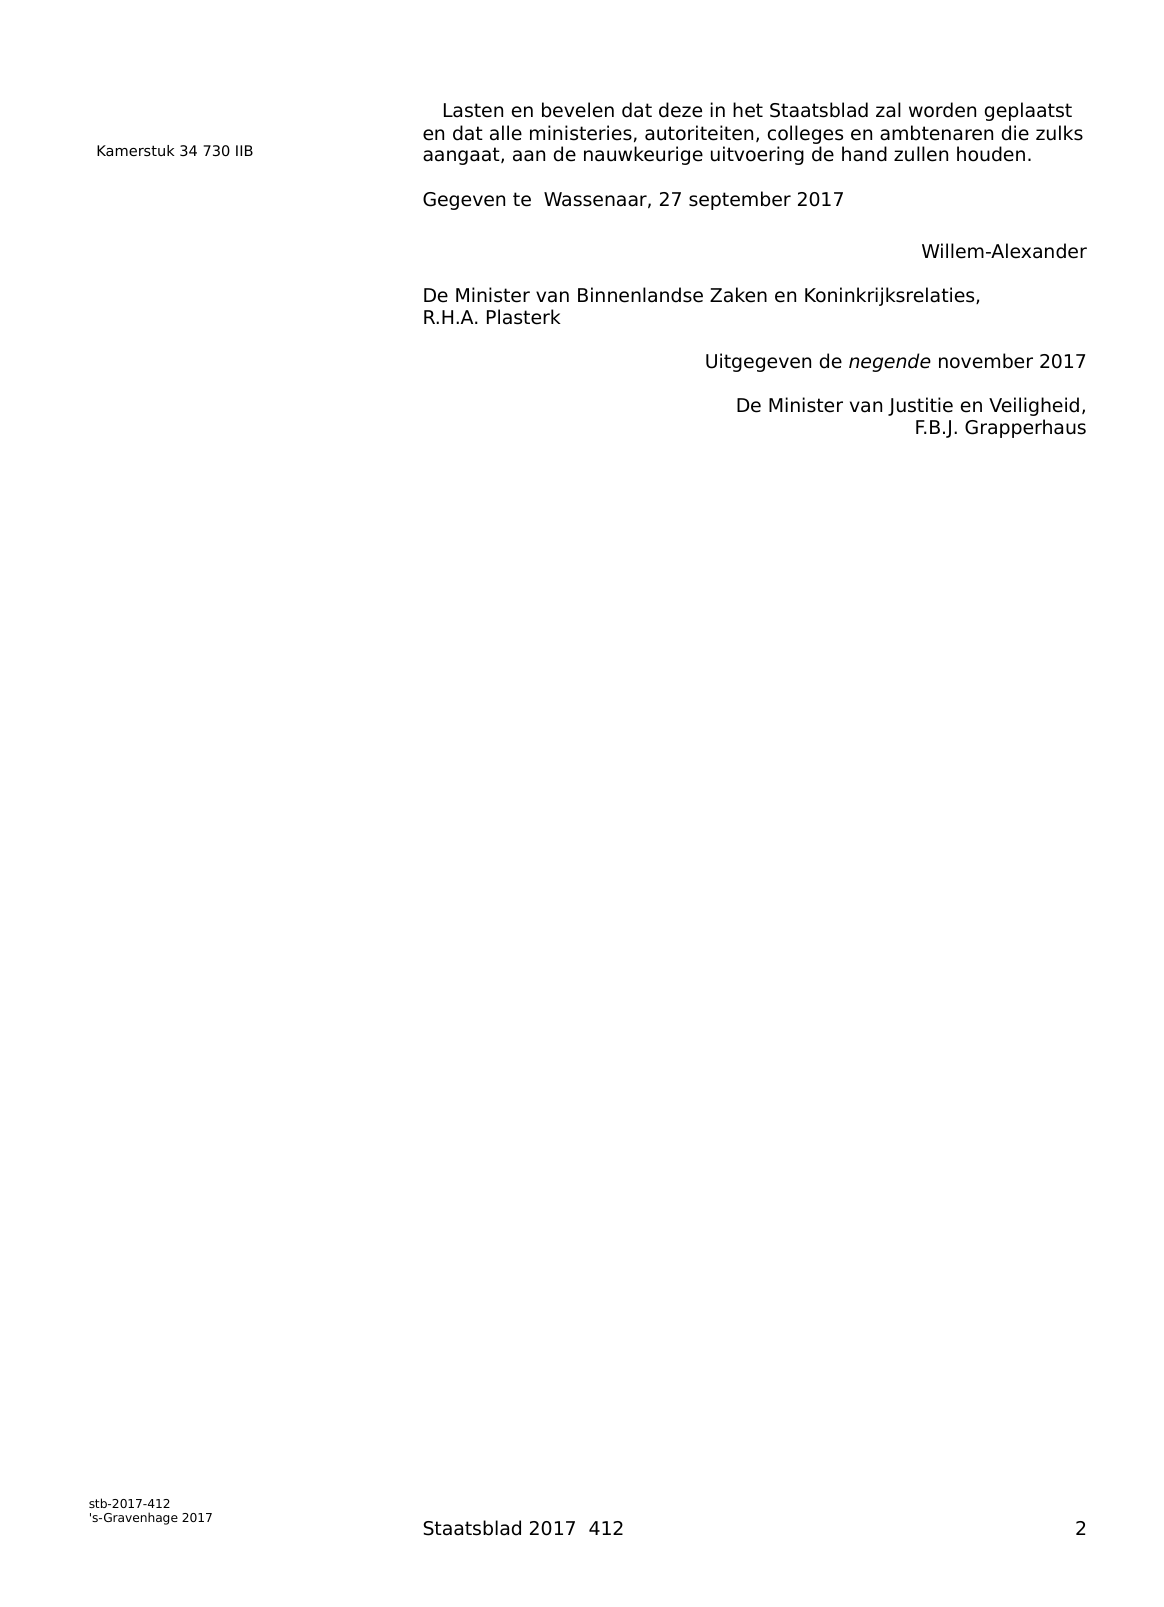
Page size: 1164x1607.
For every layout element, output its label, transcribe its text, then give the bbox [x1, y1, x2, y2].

text Willem-Alexander [422, 241, 1087, 262]
text De Minister van Justitie en Veiligheid, F.B.J. Grapperhaus [422, 395, 1087, 439]
text Kamerstuk 34 730 IIB [77, 143, 396, 160]
text 's-Gravenhage 2017 [88, 1511, 323, 1525]
text Lasten en bevelen dat deze in het Staatsblad zal worden geplaatst en dat alle ministeries, autoriteiten, colleges en ambtenaren die zulks aangaat, aan de nauwkeurige uitvoering de hand zullen houden. [422, 100, 1087, 166]
text De Minister van Binnenlandse Zaken en Koninkrijksrelaties, R.H.A. Plasterk [422, 285, 1087, 329]
text stb-2017-412 [88, 1497, 323, 1511]
text Uitgegeven de negende november 2017 [422, 351, 1087, 373]
text Gegeven te Wassenaar, 27 september 2017 [422, 188, 1087, 211]
